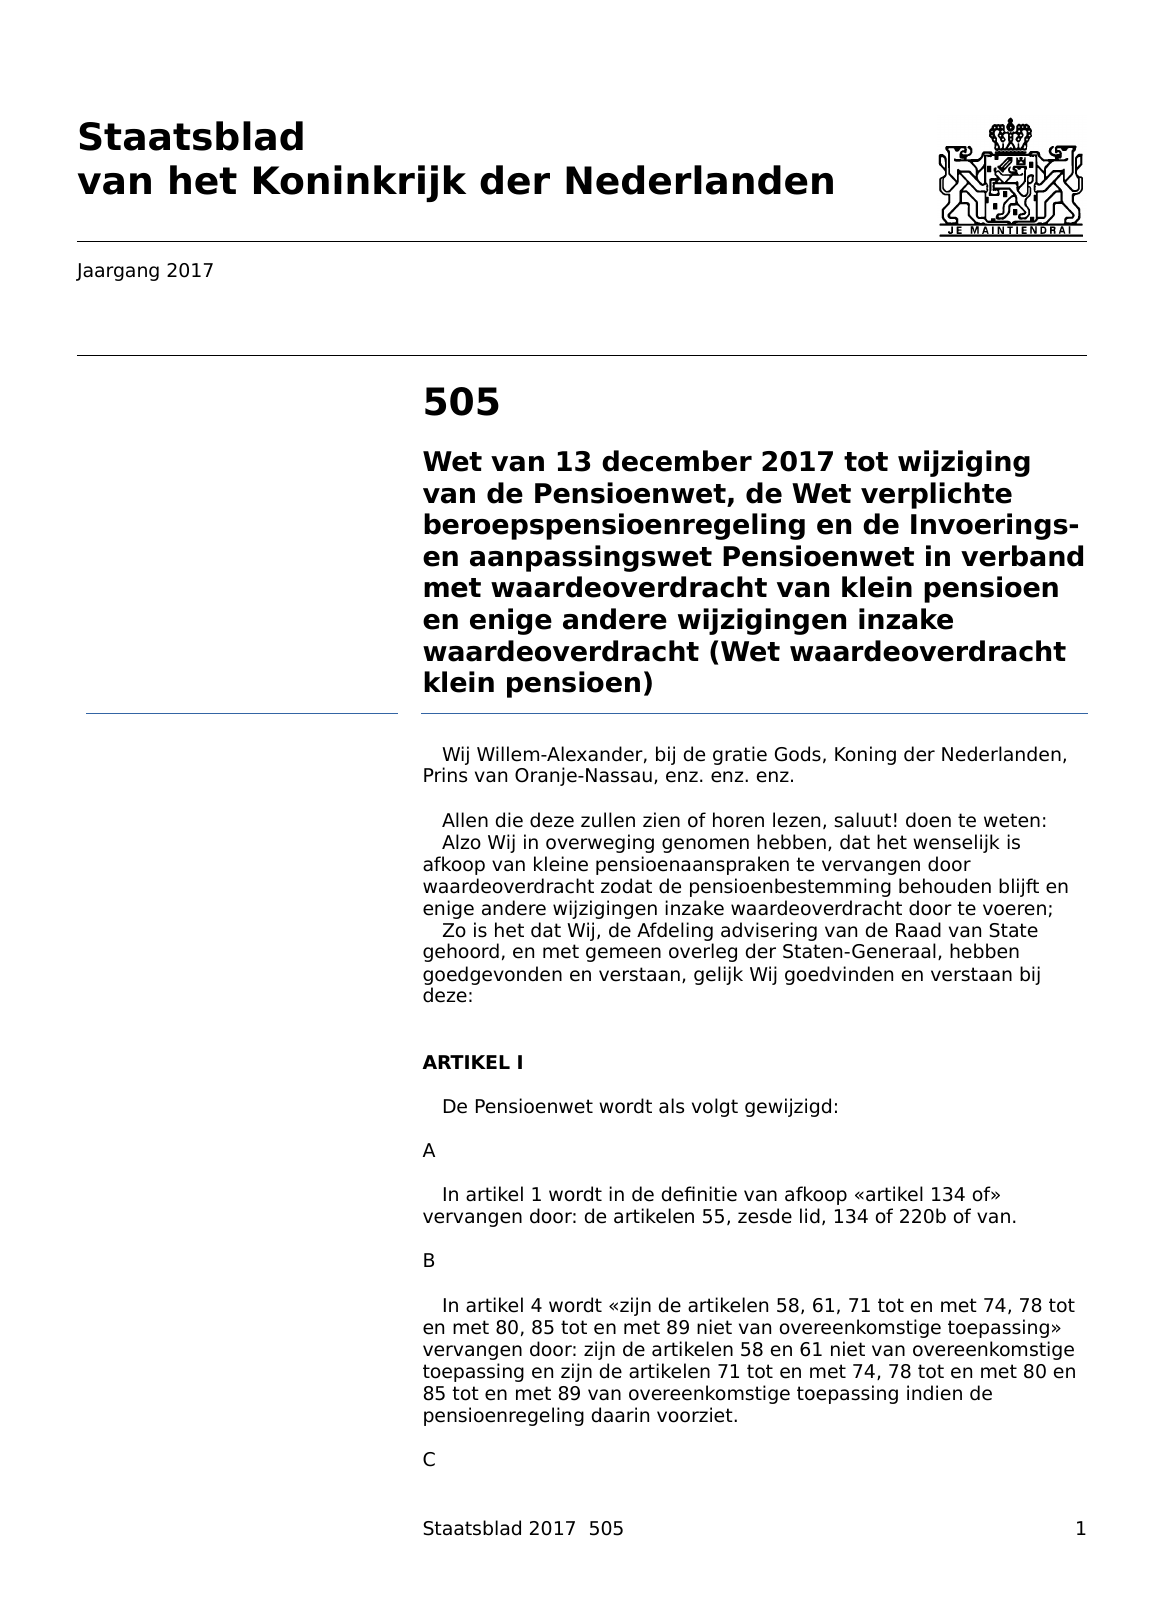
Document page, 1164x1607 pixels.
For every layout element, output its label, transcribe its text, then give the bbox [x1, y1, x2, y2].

text Zo is het dat Wij, de Afdeling advisering van de Raad van State gehoord, en met gemeen overleg der Staten-Generaal, hebben goedgevonden en verstaan, gelijk Wij goedvinden en verstaan bij deze: [422, 919, 1087, 1007]
text De Pensioenwet wordt als volgt gewijzigd: [422, 1096, 1087, 1118]
text Wij Willem-Alexander, bij de gratie Gods, Koning der Nederlanden, Prins van Oranje-Nassau, enz. enz. enz. [422, 743, 1087, 787]
text Wet van 13 december 2017 tot wijziging van de Pensioenwet, de Wet verplichte beroepspensioenregeling en de Invoerings- en aanpassingswet Pensioenwet in verband met waardeoverdracht van klein pensioen en enige andere wijzigingen inzake waardeoverdracht (Wet waardeoverdracht klein pensioen) [422, 447, 1087, 699]
table_header [886, 100, 1087, 241]
subtitle 505 [422, 381, 1087, 424]
subtitle ARTIKEL I [422, 1052, 1087, 1074]
table_cell Jaargang 2017 [77, 242, 1087, 355]
text C [422, 1449, 1087, 1471]
picture [936, 115, 1087, 240]
text In artikel 1 wordt in de definitie van afkoop «artikel 134 of» vervangen door: de artikelen 55, zesde lid, 134 of 220b of van. [422, 1184, 1087, 1228]
text A [422, 1140, 1087, 1162]
text B [422, 1250, 1087, 1272]
table_header Staatsblad van het Koninkrijk der Nederlanden [77, 100, 886, 241]
text Alzo Wij in overweging genomen hebben, dat het wenselijk is afkoop van kleine pensioenaanspraken te vervangen door waardeoverdracht zodat de pensioenbestemming behouden blijft en enige andere wijzigingen inzake waardeoverdracht door te voeren; [422, 832, 1087, 919]
text In artikel 4 wordt «zijn de artikelen 58, 61, 71 tot en met 74, 78 tot en met 80, 85 tot en met 89 niet van overeenkomstige toepassing» vervangen door: zijn de artikelen 58 en 61 niet van overeenkomstige toepassing en zijn de artikelen 71 tot en met 74, 78 tot en met 80 en 85 tot en met 89 van overeenkomstige toepassing indien de pensioenregeling daarin voorziet. [422, 1294, 1087, 1426]
text Allen die deze zullen zien of horen lezen, saluut! doen te weten: [422, 809, 1087, 832]
